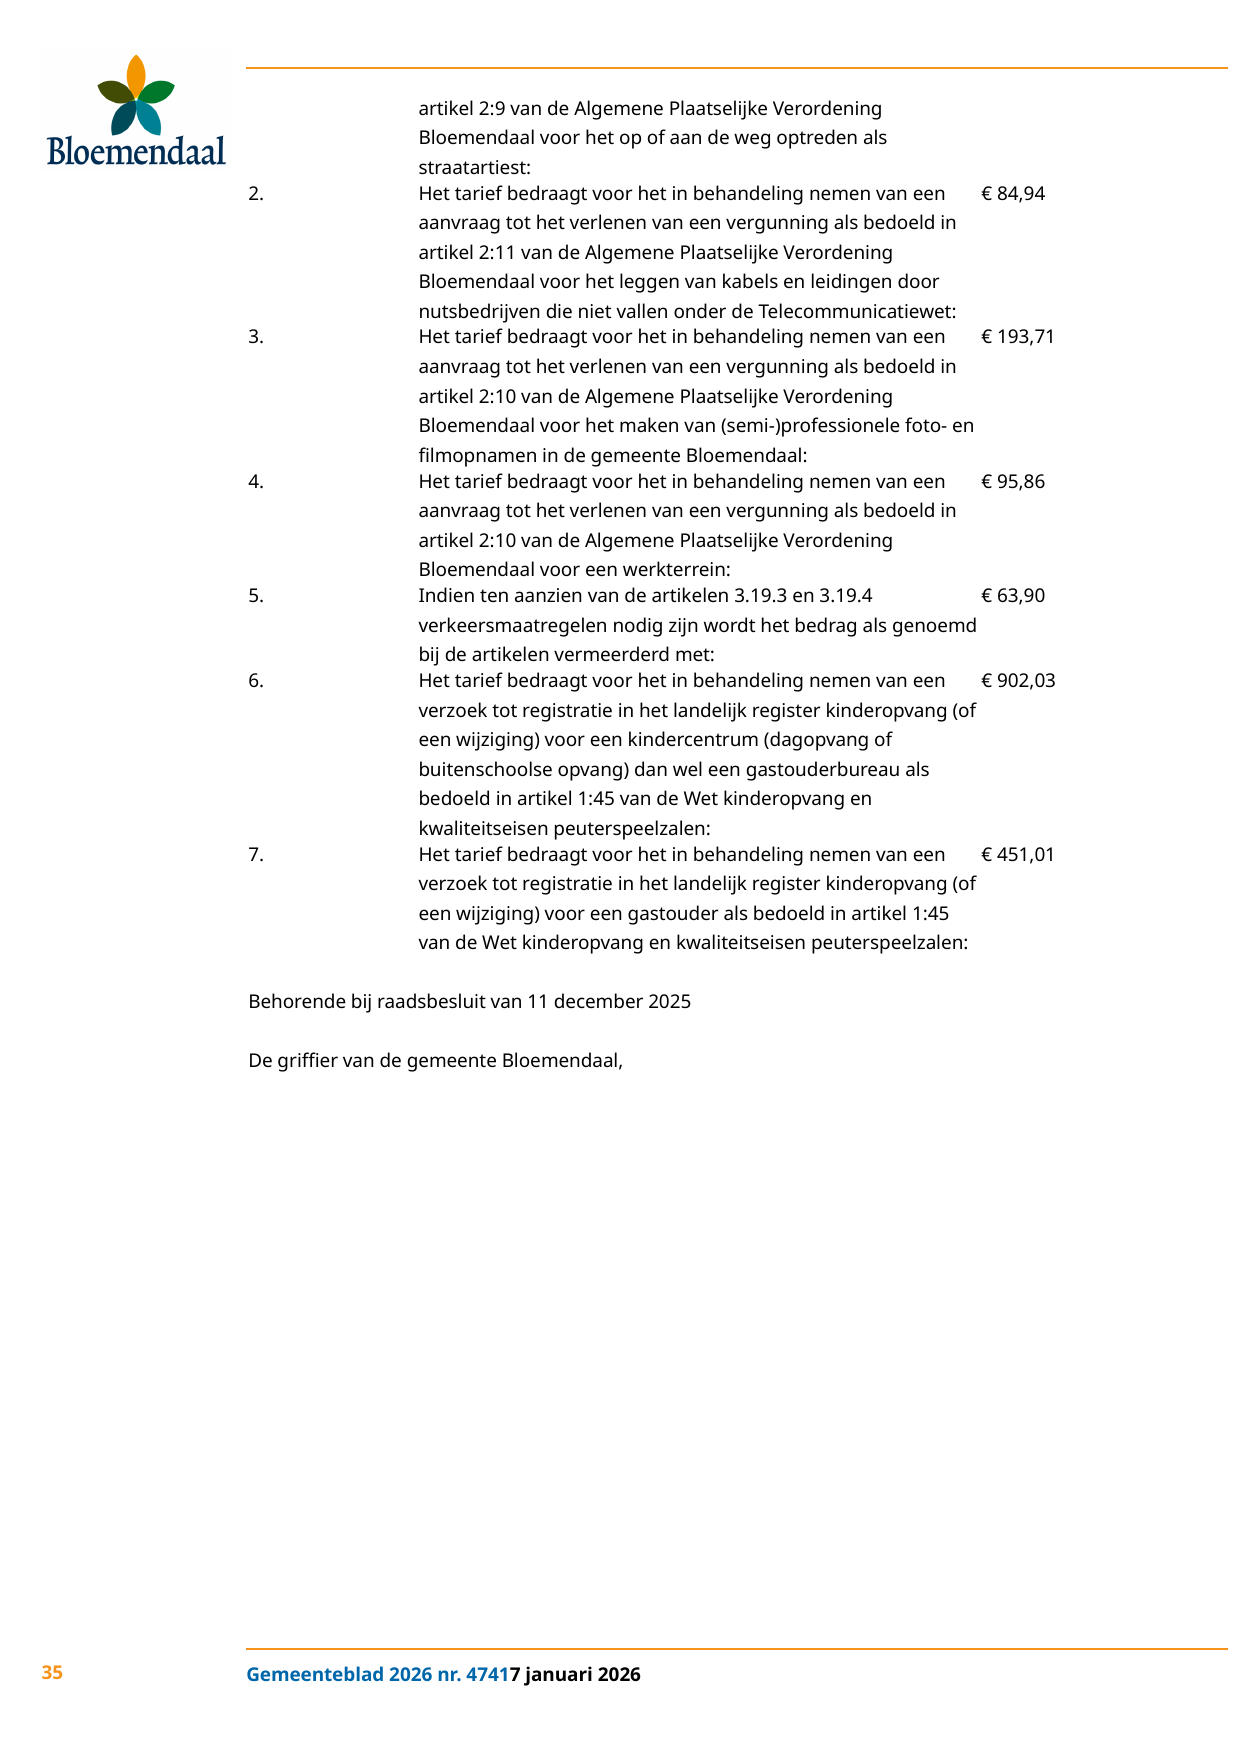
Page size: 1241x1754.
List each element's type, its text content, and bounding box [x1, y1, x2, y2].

table_cell Het tarief bedraagt voor het in behandeling nemen van een aanvraag tot het verlenen van een vergunning als bedoeld in artikel 2:10 van de Algemene Plaatselijke Verordening Bloemendaal voor het maken van (semi-)professionele foto- en filmopnamen in de gemeente Bloemendaal: [418, 324, 981, 468]
table_cell 7. [248, 841, 418, 955]
table_cell Het tarief bedraagt voor het in behandeling nemen van een verzoek tot registratie in het landelijk register kinderopvang (of een wijziging) voor een gastouder als bedoeld in artikel 1:45 van de Wet kinderopvang en kwaliteitseisen peuterspeelzalen: [418, 841, 981, 955]
table_cell € 95,86 [981, 468, 1152, 582]
text Behorende bij raadsbesluit van 11 december 2025 [248, 988, 1152, 1014]
table_cell 3. [248, 324, 418, 468]
table_cell 6. [248, 667, 418, 841]
table_cell 4. [248, 468, 418, 582]
table_cell € 84,94 [981, 180, 1152, 324]
table_cell artikel 2:9 van de Algemene Plaatselijke Verordening Bloemendaal voor het op of aan de weg optreden als straatartiest: [418, 95, 981, 180]
table_cell 2. [248, 180, 418, 324]
table_cell € 451,01 [981, 841, 1152, 955]
table_cell [248, 95, 418, 180]
text De griffier van de gemeente Bloemendaal, [248, 1047, 1152, 1073]
table_cell Het tarief bedraagt voor het in behandeling nemen van een verzoek tot registratie in het landelijk register kinderopvang (of een wijziging) voor een kindercentrum (dagopvang of buitenschoolse opvang) dan wel een gastouderbureau als bedoeld in artikel 1:45 van de Wet kinderopvang en kwaliteitseisen peuterspeelzalen: [418, 667, 981, 841]
picture [41, 47, 231, 172]
table_cell € 902,03 [981, 667, 1152, 841]
table_cell 5. [248, 582, 418, 667]
table_cell € 63,90 [981, 582, 1152, 667]
table_cell Het tarief bedraagt voor het in behandeling nemen van een aanvraag tot het verlenen van een vergunning als bedoeld in artikel 2:10 van de Algemene Plaatselijke Verordening Bloemendaal voor een werkterrein: [418, 468, 981, 582]
table_cell € 193,71 [981, 324, 1152, 468]
table_cell [981, 95, 1152, 180]
table_cell Het tarief bedraagt voor het in behandeling nemen van een aanvraag tot het verlenen van een vergunning als bedoeld in artikel 2:11 van de Algemene Plaatselijke Verordening Bloemendaal voor het leggen van kabels en leidingen door nutsbedrijven die niet vallen onder de Telecommunicatiewet: [418, 180, 981, 324]
table_cell Indien ten aanzien van de artikelen 3.19.3 en 3.19.4 verkeersmaatregelen nodig zijn wordt het bedrag als genoemd bij de artikelen vermeerderd met: [418, 582, 981, 667]
